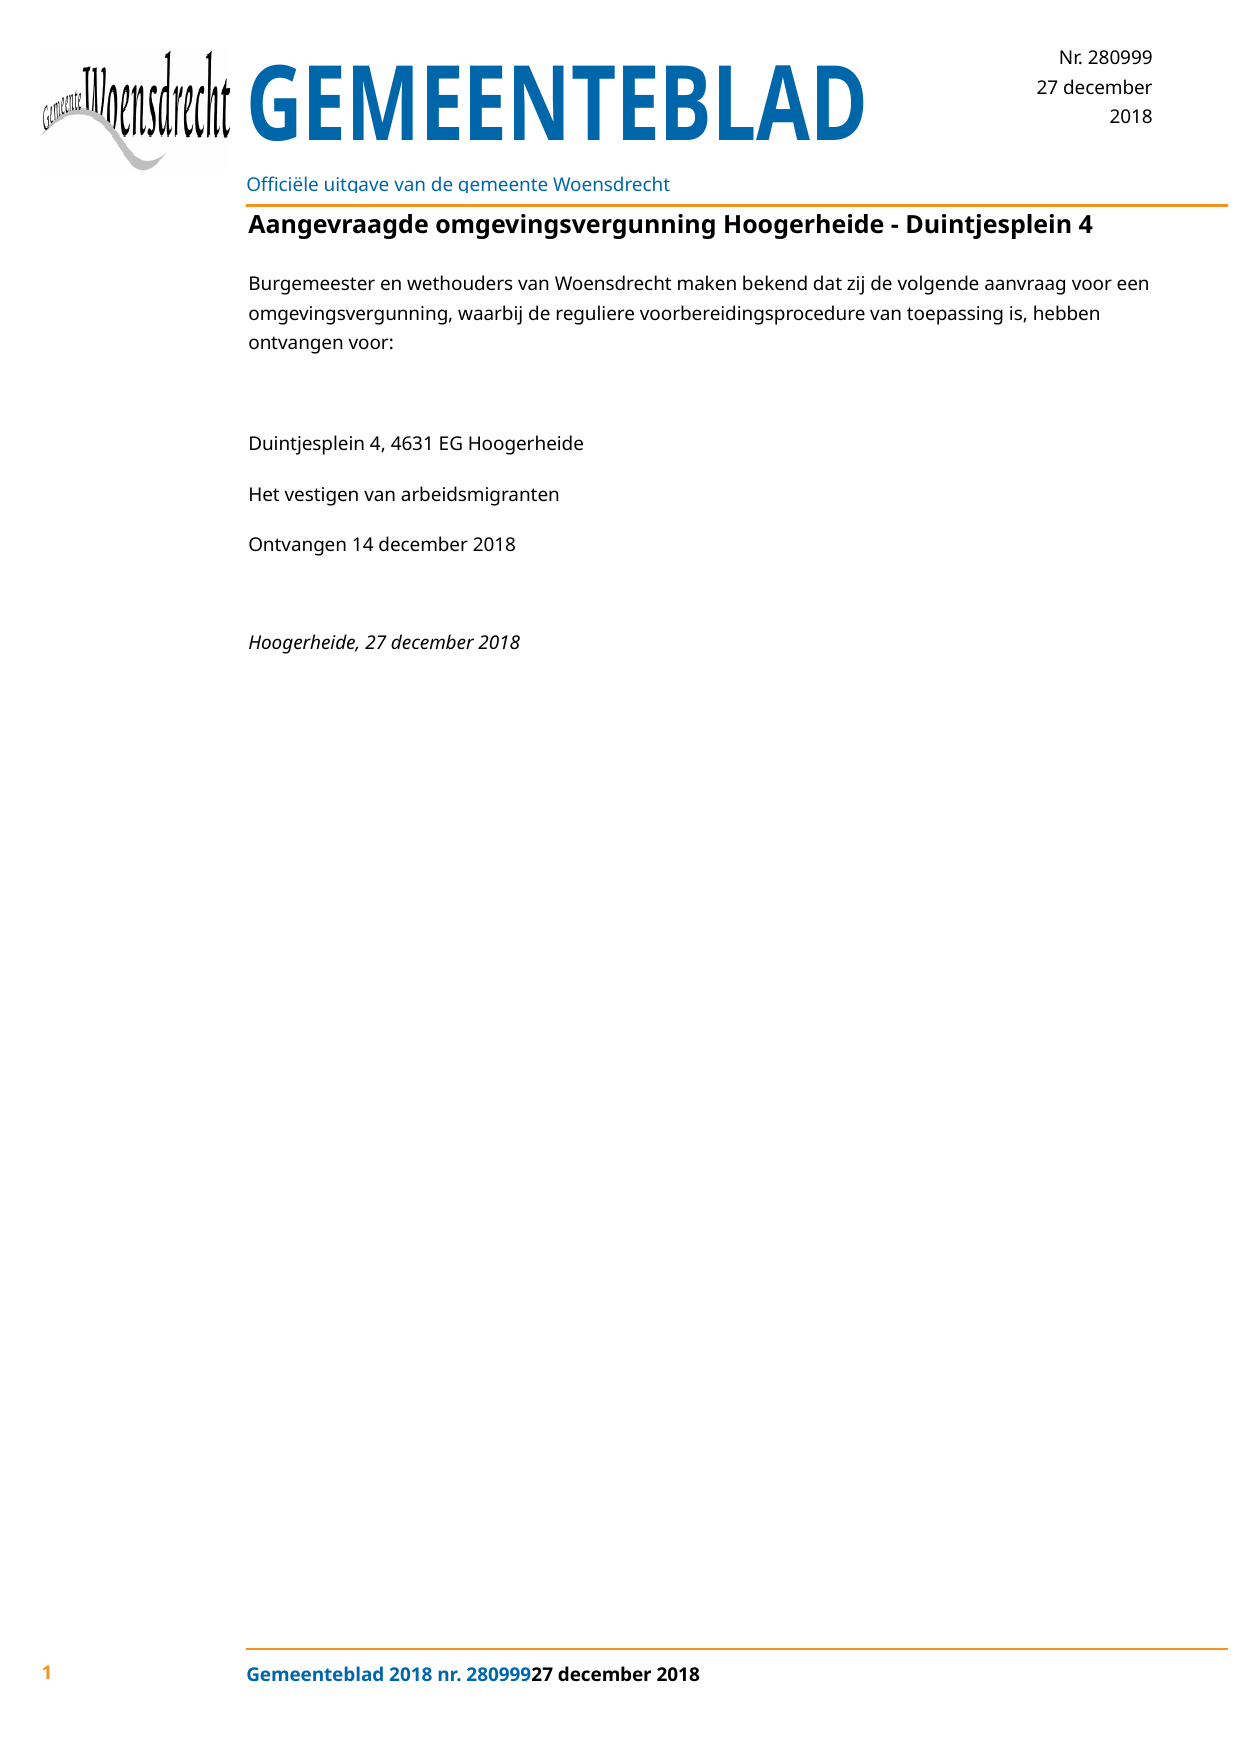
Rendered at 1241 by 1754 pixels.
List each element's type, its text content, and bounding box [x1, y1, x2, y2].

text Het vestigen van arbeidsmigranten [248, 481, 1152, 506]
text Duintjesplein 4, 4631 EG Hoogerheide [248, 430, 1152, 456]
text Aangevraagde omgevingsvergunning Hoogerheide - Duintjesplein 4 [248, 207, 1152, 241]
text Ontvangen 14 december 2018 [248, 531, 1152, 557]
picture [41, 47, 231, 172]
text Hoogerheide, 27 december 2018 [248, 629, 1152, 655]
text Burgemeester en wethouders van Woensdrecht maken bekend dat zij de volgende aanvraag voor een omgevingsvergunning, waarbij de reguliere voorbereidingsprocedure van toepassing is, hebben ontvangen voor: [248, 270, 1152, 355]
